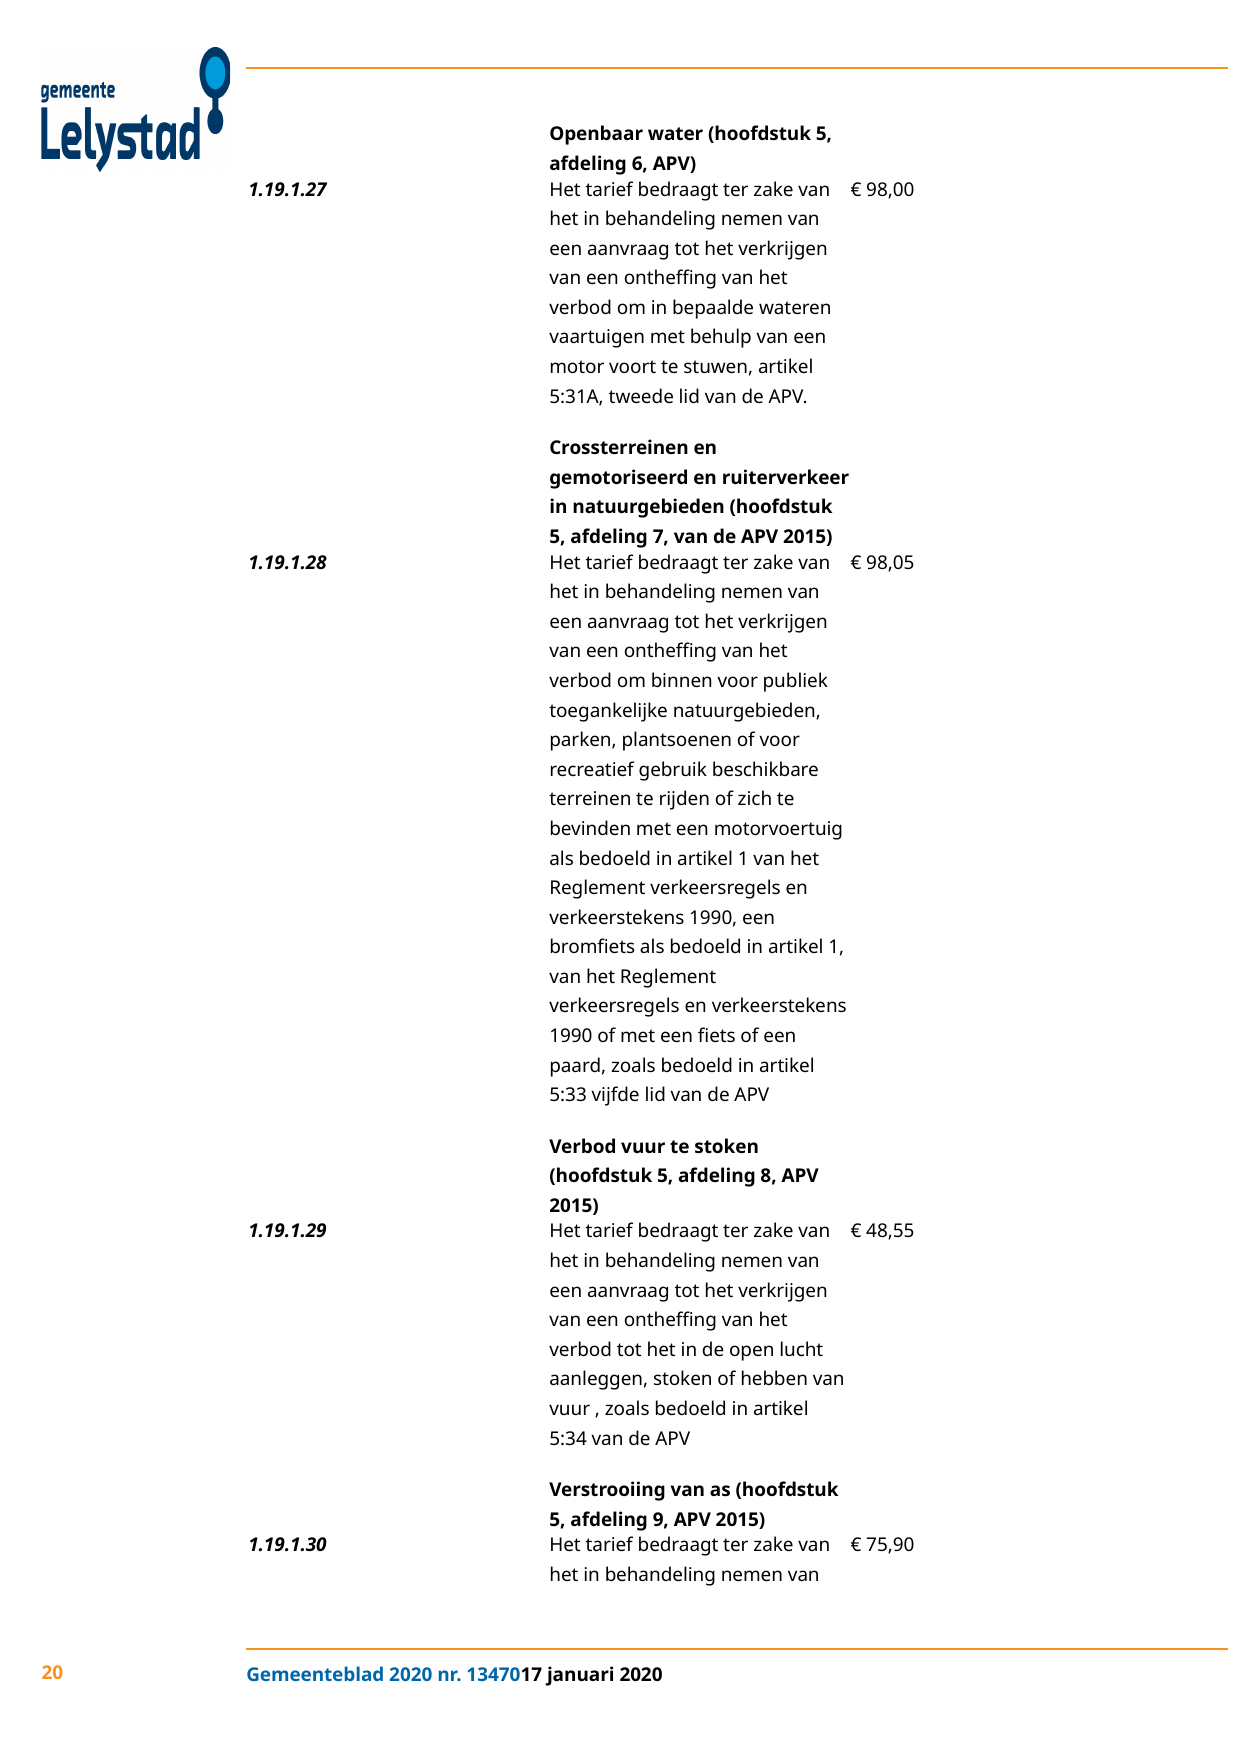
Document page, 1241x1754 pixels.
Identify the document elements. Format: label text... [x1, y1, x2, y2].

table_cell 1.19.1.29 [248, 1218, 549, 1451]
table_cell [850, 1133, 1152, 1218]
table_cell [549, 1451, 850, 1476]
table_cell Het tarief bedraagt ter zake van het in behandeling nemen van [549, 1532, 850, 1587]
table_cell 1.19.1.27 [248, 176, 549, 409]
table_cell [850, 1451, 1152, 1476]
table_cell Het tarief bedraagt ter zake van het in behandeling nemen van een aanvraag tot het verkrijgen van een ontheffing van het verbod tot het in de open lucht aanleggen, stoken of hebben van vuur , zoals bedoeld in artikel 5:34 van de APV [549, 1218, 850, 1451]
table_cell [850, 1476, 1152, 1532]
table_cell Het tarief bedraagt ter zake van het in behandeling nemen van een aanvraag tot het verkrijgen van een ontheffing van het verbod om binnen voor publiek toegankelijke natuurgebieden, parken, plantsoenen of voor recreatief gebruik beschikbare terreinen te rijden of zich te bevinden met een motorvoertuig als bedoeld in artikel 1 van het Reglement verkeersregels en verkeerstekens 1990, een bromfiets als bedoeld in artikel 1, van het Reglement verkeersregels en verkeerstekens 1990 of met een fiets of een paard, zoals bedoeld in artikel 5:33 vijfde lid van de APV [549, 549, 850, 1107]
picture [41, 47, 231, 172]
table_cell € 48,55 [850, 1218, 1152, 1451]
table_cell Openbaar water (hoofdstuk 5, afdeling 6, APV) [549, 121, 850, 176]
table_cell [850, 434, 1152, 549]
table_cell [850, 1107, 1152, 1133]
table_cell [248, 1451, 549, 1476]
table_cell [850, 409, 1152, 434]
table_cell 1.19.1.30 [248, 1532, 549, 1587]
table_cell [549, 1107, 850, 1133]
table_cell [248, 121, 549, 176]
table_cell [248, 1133, 549, 1218]
table_cell [248, 1107, 549, 1133]
table_cell Het tarief bedraagt ter zake van het in behandeling nemen van een aanvraag tot het verkrijgen van een ontheffing van het verbod om in bepaalde wateren vaartuigen met behulp van een motor voort te stuwen, artikel 5:31A, tweede lid van de APV. [549, 176, 850, 409]
table_cell [850, 95, 1152, 121]
table_cell [248, 95, 549, 121]
table_cell [248, 434, 549, 549]
table_cell 1.19.1.28 [248, 549, 549, 1107]
table_cell Verstrooiing van as (hoofdstuk 5, afdeling 9, APV 2015) [549, 1476, 850, 1532]
table_cell € 75,90 [850, 1532, 1152, 1587]
table_cell [850, 121, 1152, 176]
table_cell € 98,00 [850, 176, 1152, 409]
table_cell [549, 409, 850, 434]
table_cell [549, 95, 850, 121]
table_cell [248, 409, 549, 434]
table_cell Crossterreinen en gemotoriseerd en ruiterverkeer in natuurgebieden (hoofdstuk 5, afdeling 7, van de APV 2015) [549, 434, 850, 549]
table_cell € 98,05 [850, 549, 1152, 1107]
table_cell Verbod vuur te stoken (hoofdstuk 5, afdeling 8, APV 2015) [549, 1133, 850, 1218]
table_cell [248, 1476, 549, 1532]
